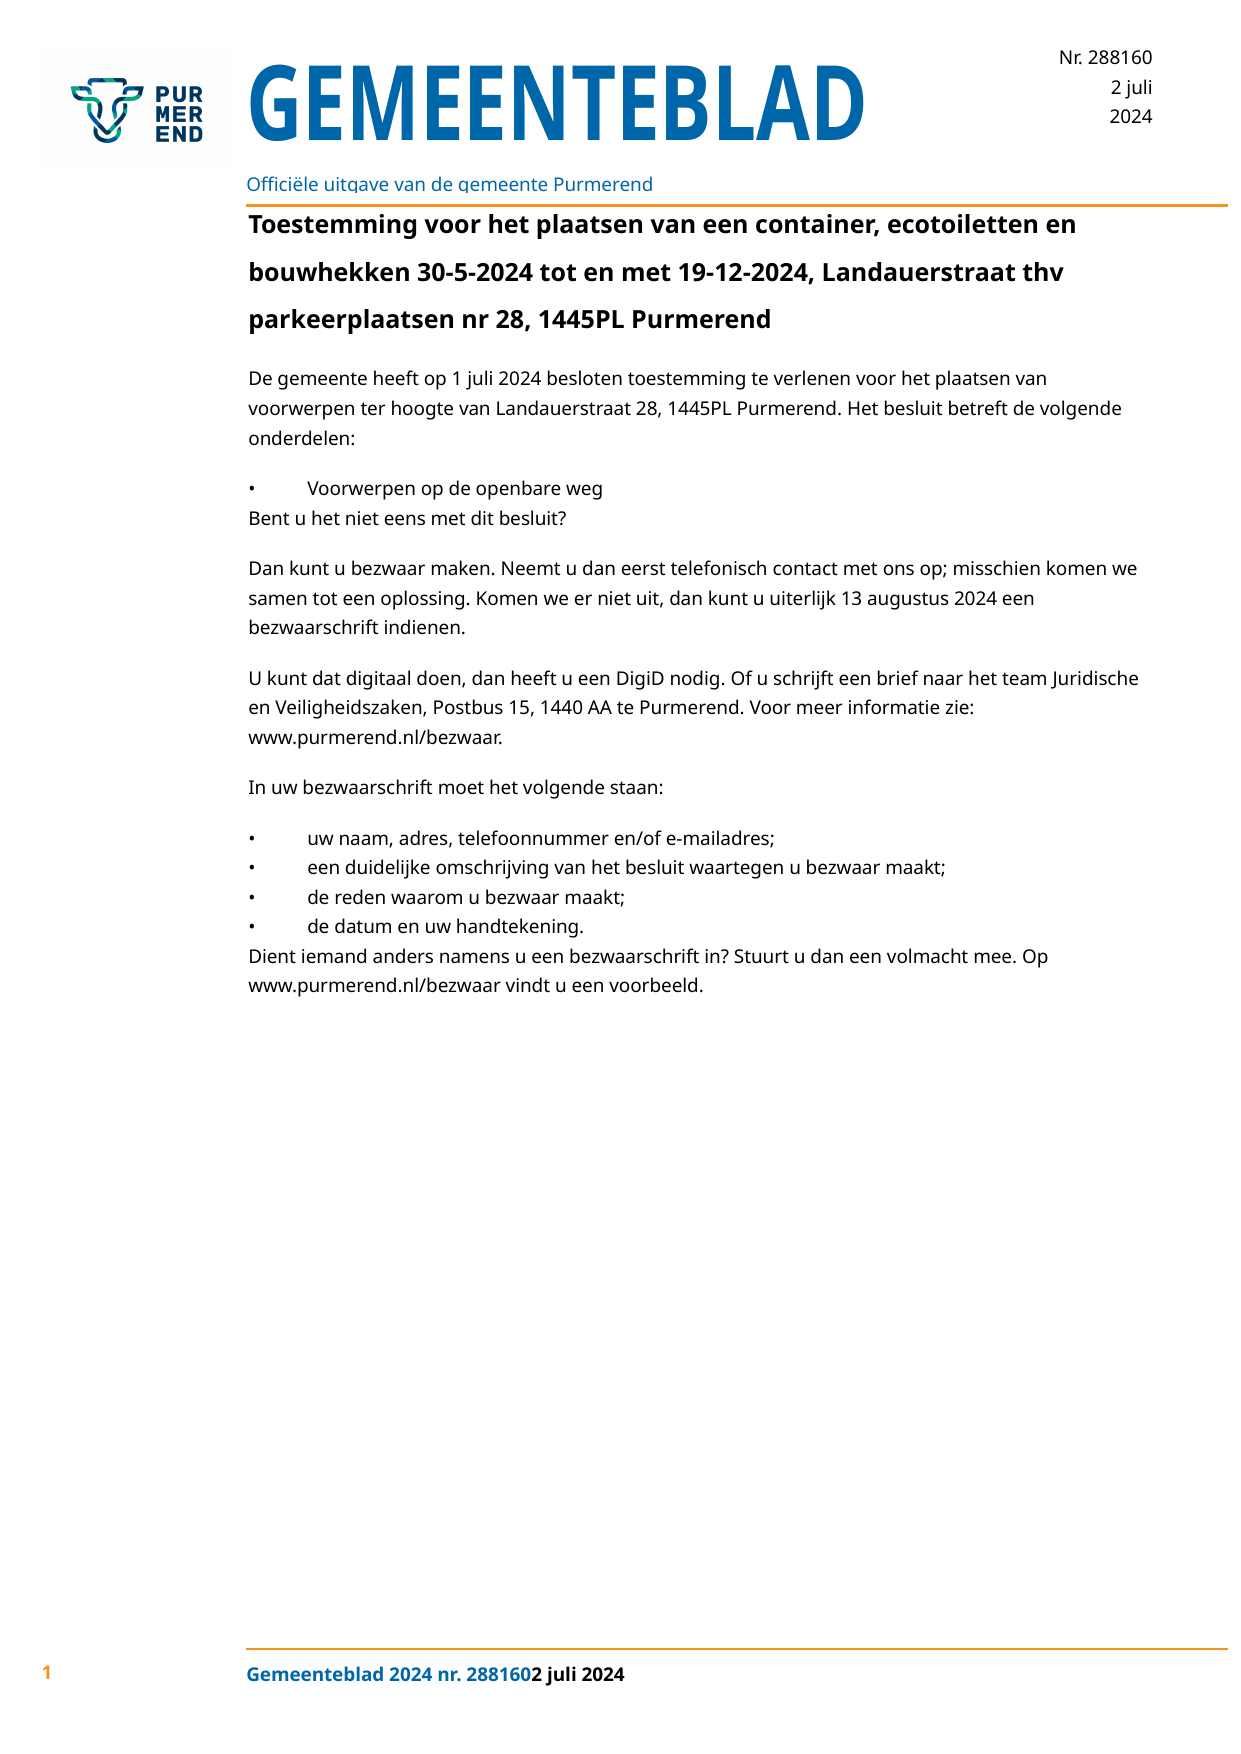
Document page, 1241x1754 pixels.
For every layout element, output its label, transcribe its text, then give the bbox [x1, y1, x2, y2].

text U kunt dat digitaal doen, dan heeft u een DigiD nodig. Of u schrijft een brief naar het team Juridische en Veiligheidszaken, Postbus 15, 1440 AA te Purmerend. Voor meer informatie zie: www.purmerend.nl/bezwaar. [248, 665, 1152, 749]
text De gemeente heeft op 1 juli 2024 besloten toestemming te verlenen voor het plaatsen van voorwerpen ter hoogte van Landauerstraat 28, 1445PL Purmerend. Het besluit betreft de volgende onderdelen: [248, 366, 1152, 450]
text Toestemming voor het plaatsen van een container, ecotoiletten en bouwhekken 30-5-2024 tot en met 19-12-2024, Landauerstraat thv parkeerplaatsen nr 28, 1445PL Purmerend [248, 207, 1152, 336]
text In uw bezwaarschrift moet het volgende staan: [248, 774, 1152, 800]
text Bent u het niet eens met dit besluit? [248, 505, 1152, 530]
list Voorwerpen op de openbare weg [248, 475, 1152, 501]
list de reden waarom u bezwaar maakt; [248, 884, 1152, 909]
list uw naam, adres, telefoonnummer en/of e-mailadres; [248, 825, 1152, 850]
list een duidelijke omschrijving van het besluit waartegen u bezwaar maakt; [248, 854, 1152, 880]
text Dient iemand anders namens u een bezwaarschrift in? Stuurt u dan een volmacht mee. Op www.purmerend.nl/bezwaar vindt u een voorbeeld. [248, 943, 1152, 998]
picture [41, 47, 231, 172]
text Dan kunt u bezwaar maken. Neemt u dan eerst telefonisch contact met ons op; misschien komen we samen tot een oplossing. Komen we er niet uit, dan kunt u uiterlijk 13 augustus 2024 een bezwaarschrift indienen. [248, 555, 1152, 640]
list de datum en uw handtekening. [248, 913, 1152, 939]
